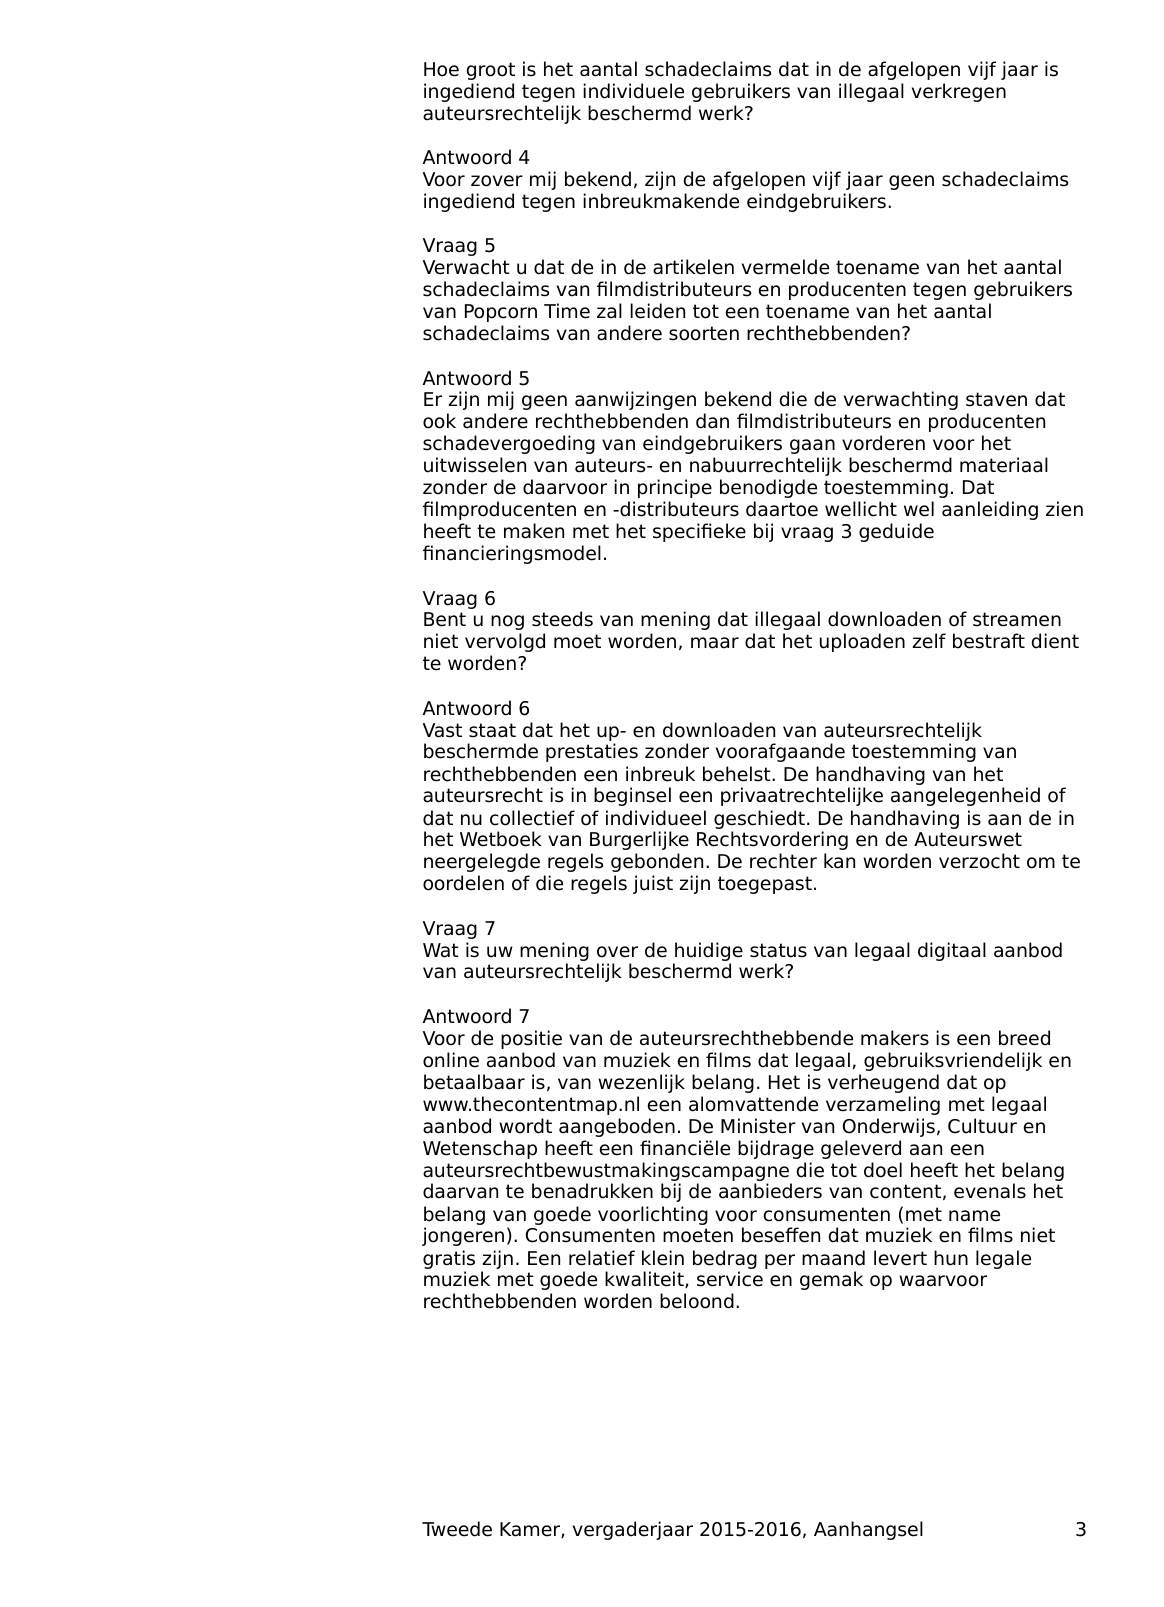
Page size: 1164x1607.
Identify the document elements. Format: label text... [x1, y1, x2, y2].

text Vast staat dat het up- en downloaden van auteursrechtelijk beschermde prestaties zonder voorafgaande toestemming van rechthebbenden een inbreuk behelst. De handhaving van het auteursrecht is in beginsel een privaatrechtelijke aangelegenheid of dat nu collectief of individueel geschiedt. De handhaving is aan de in het Wetboek van Burgerlijke Rechtsvordering en de Auteurswet neergelegde regels gebonden. De rechter kan worden verzocht om te oordelen of die regels juist zijn toegepast. [422, 719, 1087, 895]
text Voor zover mij bekend, zijn de afgelopen vijf jaar geen schadeclaims ingediend tegen inbreukmakende eindgebruikers. [422, 169, 1087, 213]
text Antwoord 6 [422, 697, 1087, 719]
text Vraag 7 [422, 917, 1087, 939]
text Antwoord 5 [422, 367, 1087, 389]
text Antwoord 7 [422, 1006, 1087, 1028]
text Wat is uw mening over de huidige status van legaal digitaal aanbod van auteursrechtelijk beschermd werk? [422, 939, 1087, 983]
text Er zijn mij geen aanwijzingen bekend die de verwachting staven dat ook andere rechthebbenden dan filmdistributeurs en producenten schadevergoeding van eindgebruikers gaan vorderen voor het uitwisselen van auteurs- en nabuurrechtelijk beschermd materiaal zonder de daarvoor in principe benodigde toestemming. Dat filmproducenten en -distributeurs daartoe wellicht wel aanleiding zien heeft te maken met het specifieke bij vraag 3 geduide financieringsmodel. [422, 389, 1087, 565]
text Vraag 6 [422, 587, 1087, 609]
text Verwacht u dat de in de artikelen vermelde toename van het aantal schadeclaims van filmdistributeurs en producenten tegen gebruikers van Popcorn Time zal leiden tot een toename van het aantal schadeclaims van andere soorten rechthebbenden? [422, 257, 1087, 345]
text Vraag 5 [422, 235, 1087, 257]
text Antwoord 4 [422, 147, 1087, 169]
text Voor de positie van de auteursrechthebbende makers is een breed online aanbod van muziek en films dat legaal, gebruiksvriendelijk en betaalbaar is, van wezenlijk belang. Het is verheugend dat op www.thecontentmap.nl een alomvattende verzameling met legaal aanbod wordt aangeboden. De Minister van Onderwijs, Cultuur en Wetenschap heeft een financiële bijdrage geleverd aan een auteursrechtbewustmakingscampagne die tot doel heeft het belang daarvan te benadrukken bij de aanbieders van content, evenals het belang van goede voorlichting voor consumenten (met name jongeren). Consumenten moeten beseffen dat muziek en films niet gratis zijn. Een relatief klein bedrag per maand levert hun legale muziek met goede kwaliteit, service en gemak op waarvoor rechthebbenden worden beloond. [422, 1028, 1087, 1313]
text Bent u nog steeds van mening dat illegaal downloaden of streamen niet vervolgd moet worden, maar dat het uploaden zelf bestraft dient te worden? [422, 609, 1087, 675]
text Hoe groot is het aantal schadeclaims dat in de afgelopen vijf jaar is ingediend tegen individuele gebruikers van illegaal verkregen auteursrechtelijk beschermd werk? [422, 59, 1087, 125]
